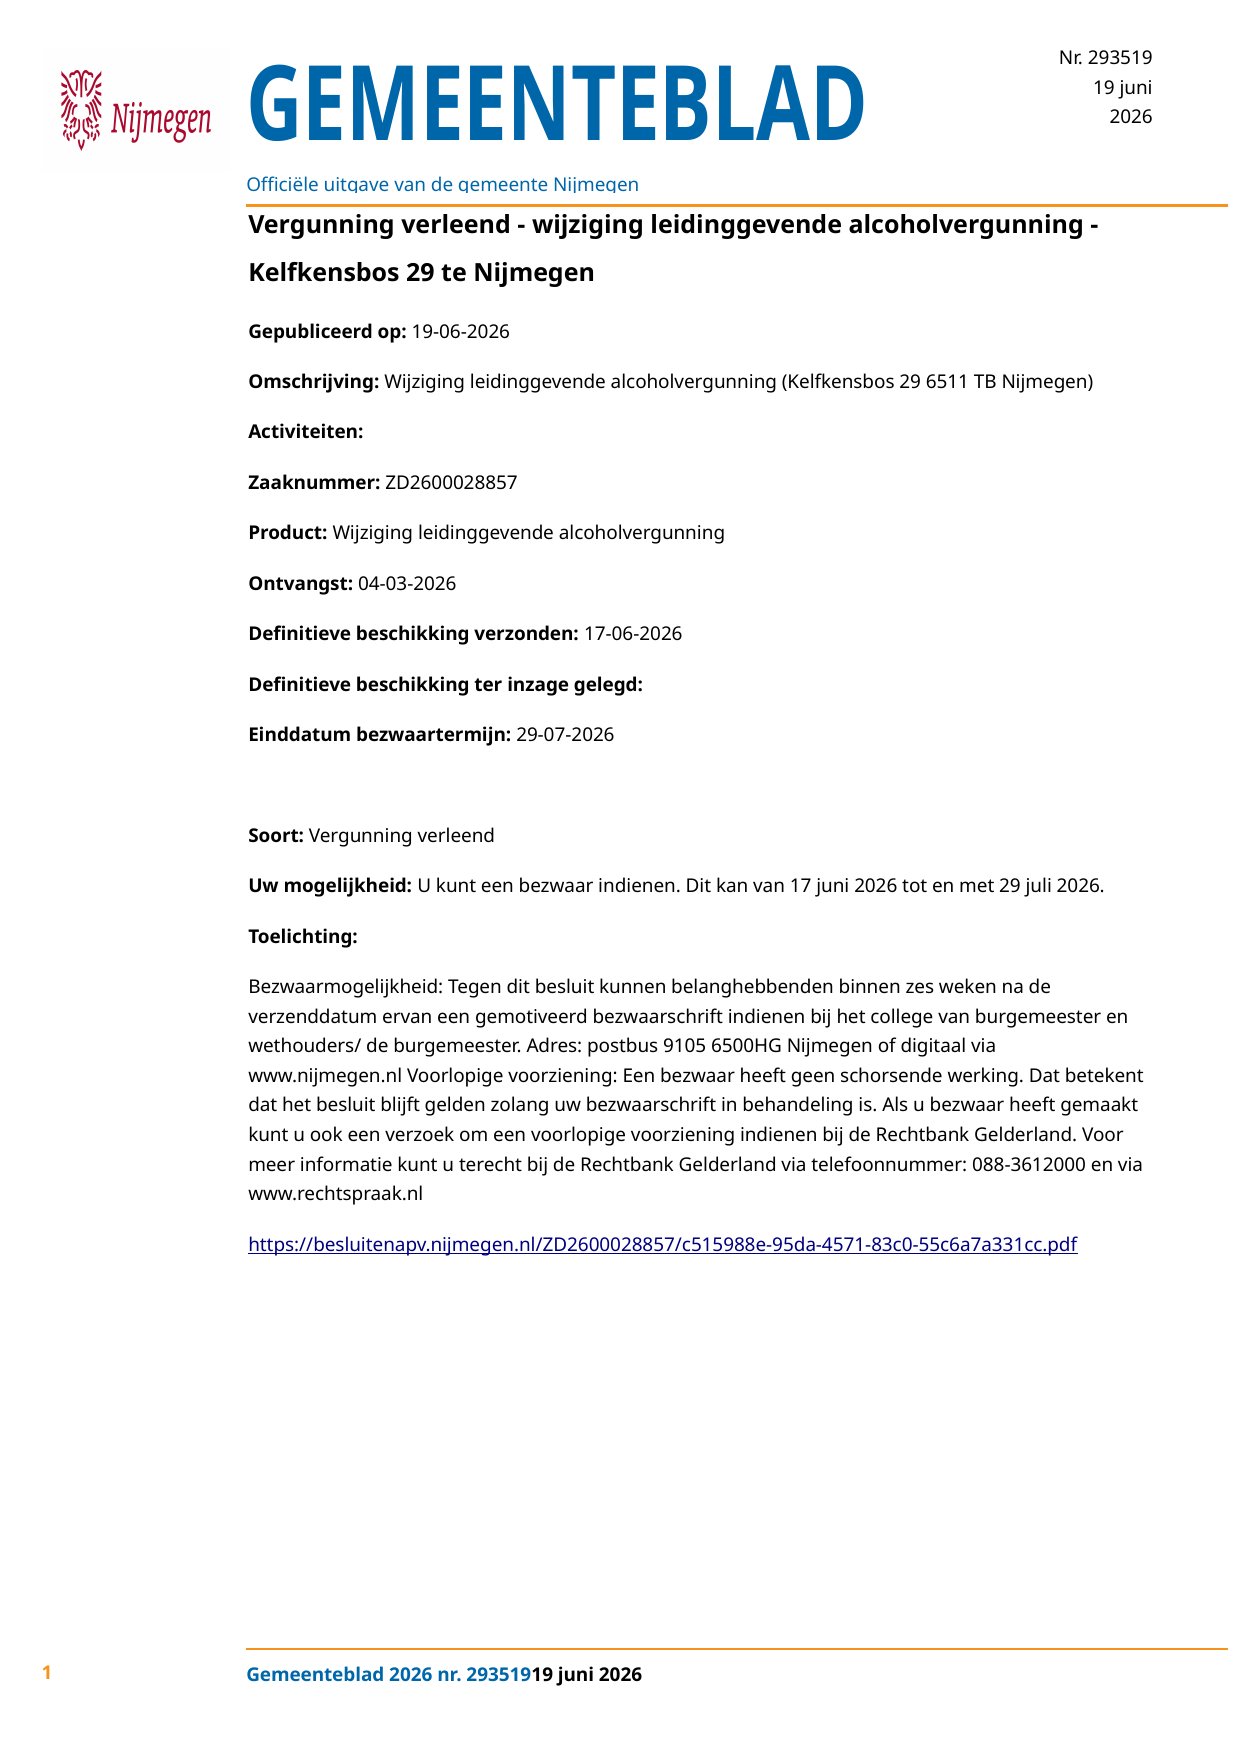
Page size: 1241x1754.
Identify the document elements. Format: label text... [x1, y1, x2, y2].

text Ontvangst: 04-03-2026 [248, 570, 1152, 596]
text Product: Wijziging leidinggevende alcoholvergunning [248, 519, 1152, 545]
text Einddatum bezwaartermijn: 29-07-2026 [248, 721, 1152, 747]
text Bezwaarmogelijkheid: Tegen dit besluit kunnen belanghebbenden binnen zes weken na de verzenddatum ervan een gemotiveerd bezwaarschrift indienen bij het college van burgemeester en wethouders/ de burgemeester. Adres: postbus 9105 6500HG Nijmegen of digitaal via www.nijmegen.nl Voorlopige voorziening: Een bezwaar heeft geen schorsende werking. Dat betekent dat het besluit blijft gelden zolang uw bezwaarschrift in behandeling is. Als u bezwaar heeft gemaakt kunt u ook een verzoek om een voorlopige voorziening indienen bij de Rechtbank Gelderland. Voor meer informatie kunt u terecht bij de Rechtbank Gelderland via telefoonnummer: 088-3612000 en via www.rechtspraak.nl [248, 973, 1152, 1206]
text Definitieve beschikking verzonden: 17-06-2026 [248, 620, 1152, 646]
text Toelichting: [248, 923, 1152, 949]
text Soort: Vergunning verleend [248, 822, 1152, 848]
text Gepubliceerd op: 19-06-2026 [248, 318, 1152, 344]
text Vergunning verleend - wijziging leidinggevende alcoholvergunning - Kelfkensbos 29 te Nijmegen [248, 207, 1152, 288]
text Activiteiten: [248, 419, 1152, 444]
picture [41, 47, 231, 172]
text https://besluitenapv.nijmegen.nl/ZD2600028857/c515988e-95da-4571-83c0-55c6a7a331cc.pdf [248, 1231, 1152, 1257]
text Omschrijving: Wijziging leidinggevende alcoholvergunning (Kelfkensbos 29 6511 TB Nijmegen) [248, 368, 1152, 394]
text Zaaknummer: ZD2600028857 [248, 469, 1152, 495]
text Definitieve beschikking ter inzage gelegd: [248, 671, 1152, 697]
text Uw mogelijkheid: U kunt een bezwaar indienen. Dit kan van 17 juni 2026 tot en met 29 juli 2026. [248, 872, 1152, 898]
